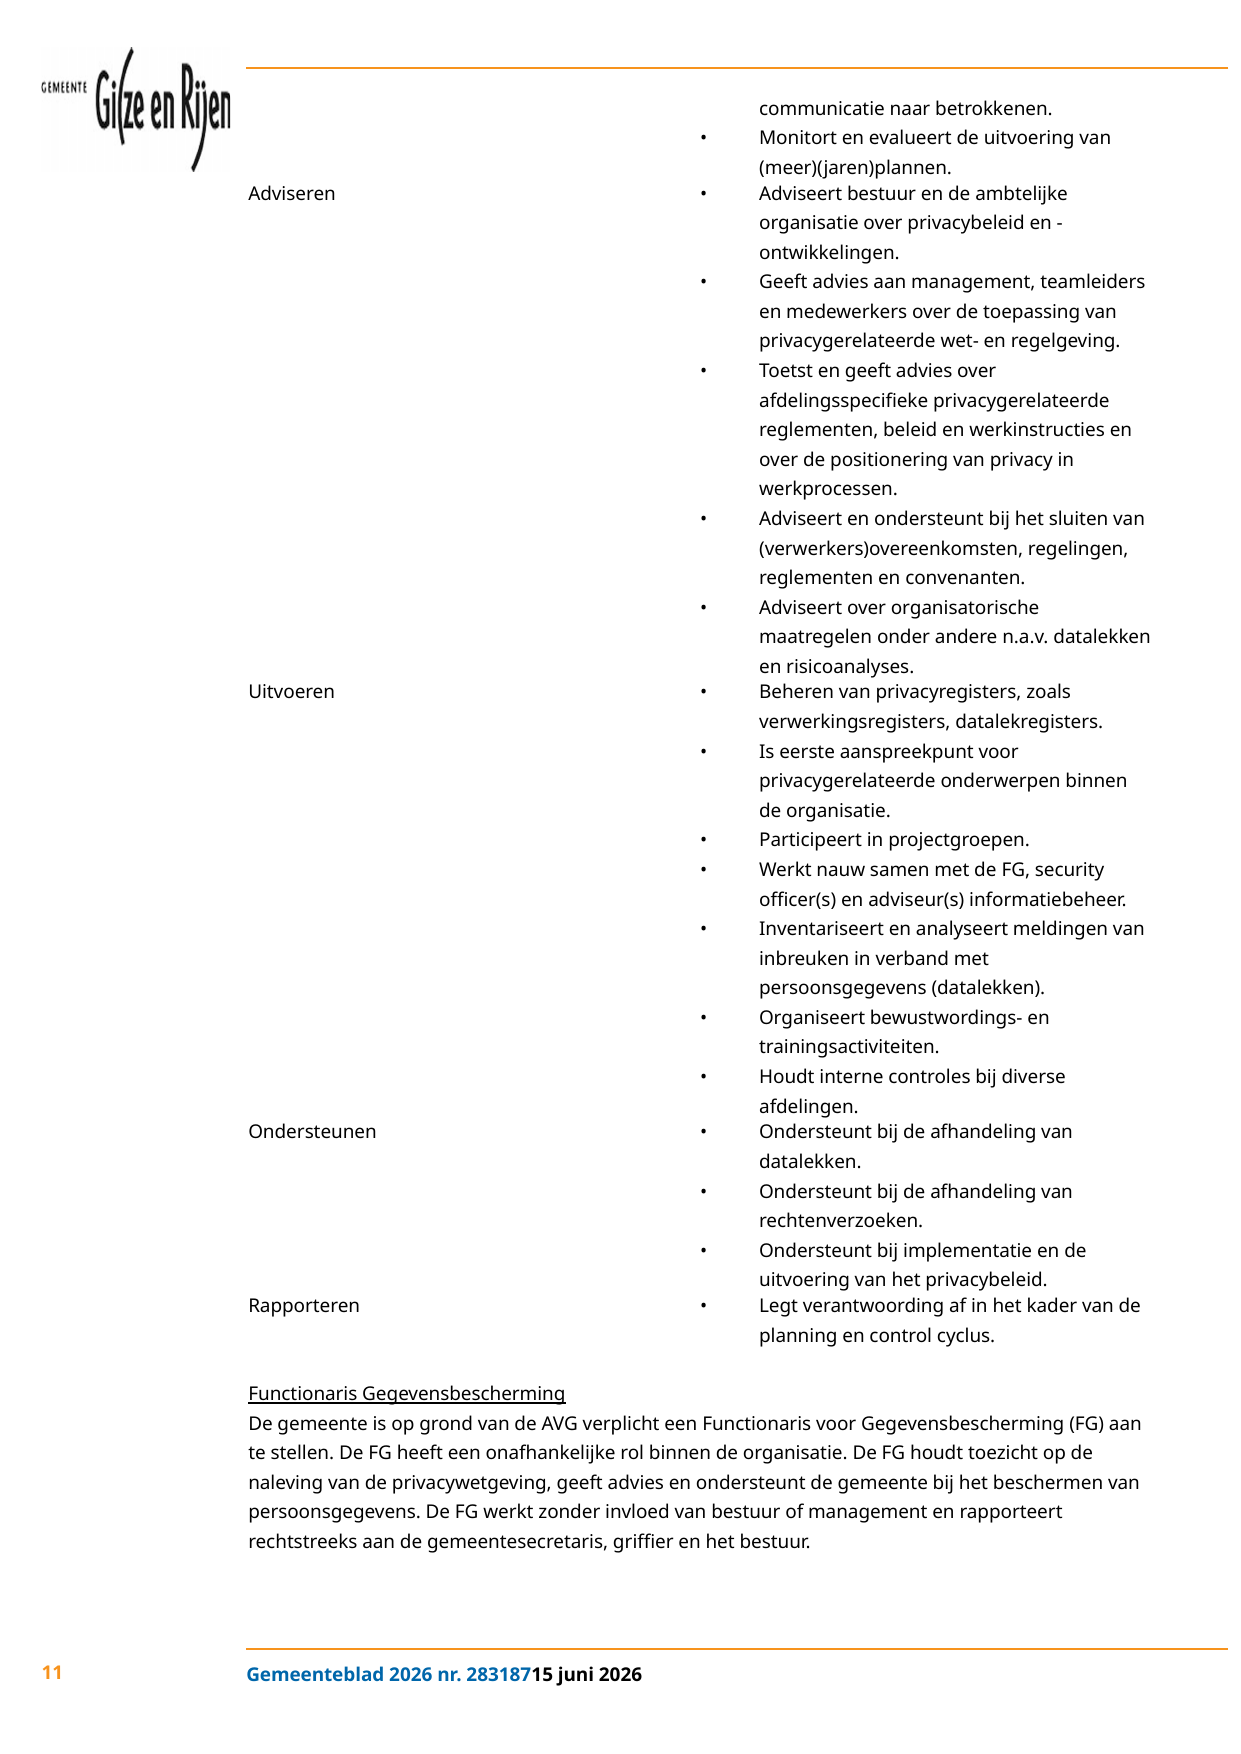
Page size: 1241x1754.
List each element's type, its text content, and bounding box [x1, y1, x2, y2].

table_cell Beheren van privacyregisters, zoals verwerkingsregisters, datalekregisters. Is eerste aanspreekpunt voor privacygerelateerde onderwerpen binnen de organisatie. Participeert in projectgroepen. Werkt nauw samen met de FG, security officer(s) en adviseur(s) informatiebeheer. Inventariseert en analyseert meldingen van inbreuken in verband met persoonsgegevens (datalekken). Organiseert bewustwordings- en trainingsactiviteiten. Houdt interne controles bij diverse afdelingen. [700, 679, 1152, 1119]
table_cell [248, 95, 700, 180]
table_cell Uitvoeren [248, 679, 700, 1119]
table_cell Adviseert bestuur en de ambtelijke organisatie over privacybeleid en -ontwikkelingen. Geeft advies aan management, teamleiders en medewerkers over de toepassing van privacygerelateerde wet- en regelgeving. Toetst en geeft advies over afdelingsspecifieke privacygerelateerde reglementen, beleid en werkinstructies en over de positionering van privacy in werkprocessen. Adviseert en ondersteunt bij het sluiten van (verwerkers)overeenkomsten, regelingen, reglementen en convenanten. Adviseert over organisatorische maatregelen onder andere n.a.v. datalekken en risicoanalyses. [700, 180, 1152, 679]
table_cell Adviseren [248, 180, 700, 679]
text De gemeente is op grond van de AVG verplicht een Functionaris voor Gegevensbescherming (FG) aan te stellen. De FG heeft een onafhankelijke rol binnen de organisatie. De FG houdt toezicht op de naleving van de privacywetgeving, geeft advies en ondersteunt de gemeente bij het beschermen van persoonsgegevens. De FG werkt zonder invloed van bestuur of management en rapporteert rechtstreeks aan de gemeentesecretaris, griffier en het bestuur. [248, 1410, 1152, 1554]
picture [41, 47, 231, 172]
table_cell Ondersteunt bij de afhandeling van datalekken. Ondersteunt bij de afhandeling van rechtenverzoeken. Ondersteunt bij implementatie en de uitvoering van het privacybeleid. [700, 1119, 1152, 1292]
text Functionaris Gegevensbescherming [248, 1380, 1152, 1406]
table_cell Rapporteren [248, 1292, 700, 1348]
table_cell communicatie naar betrokkenen. Monitort en evalueert de uitvoering van (meer)(jaren)plannen. [700, 95, 1152, 180]
table_cell Ondersteunen [248, 1119, 700, 1292]
table_cell Legt verantwoording af in het kader van de planning en control cyclus. [700, 1292, 1152, 1348]
